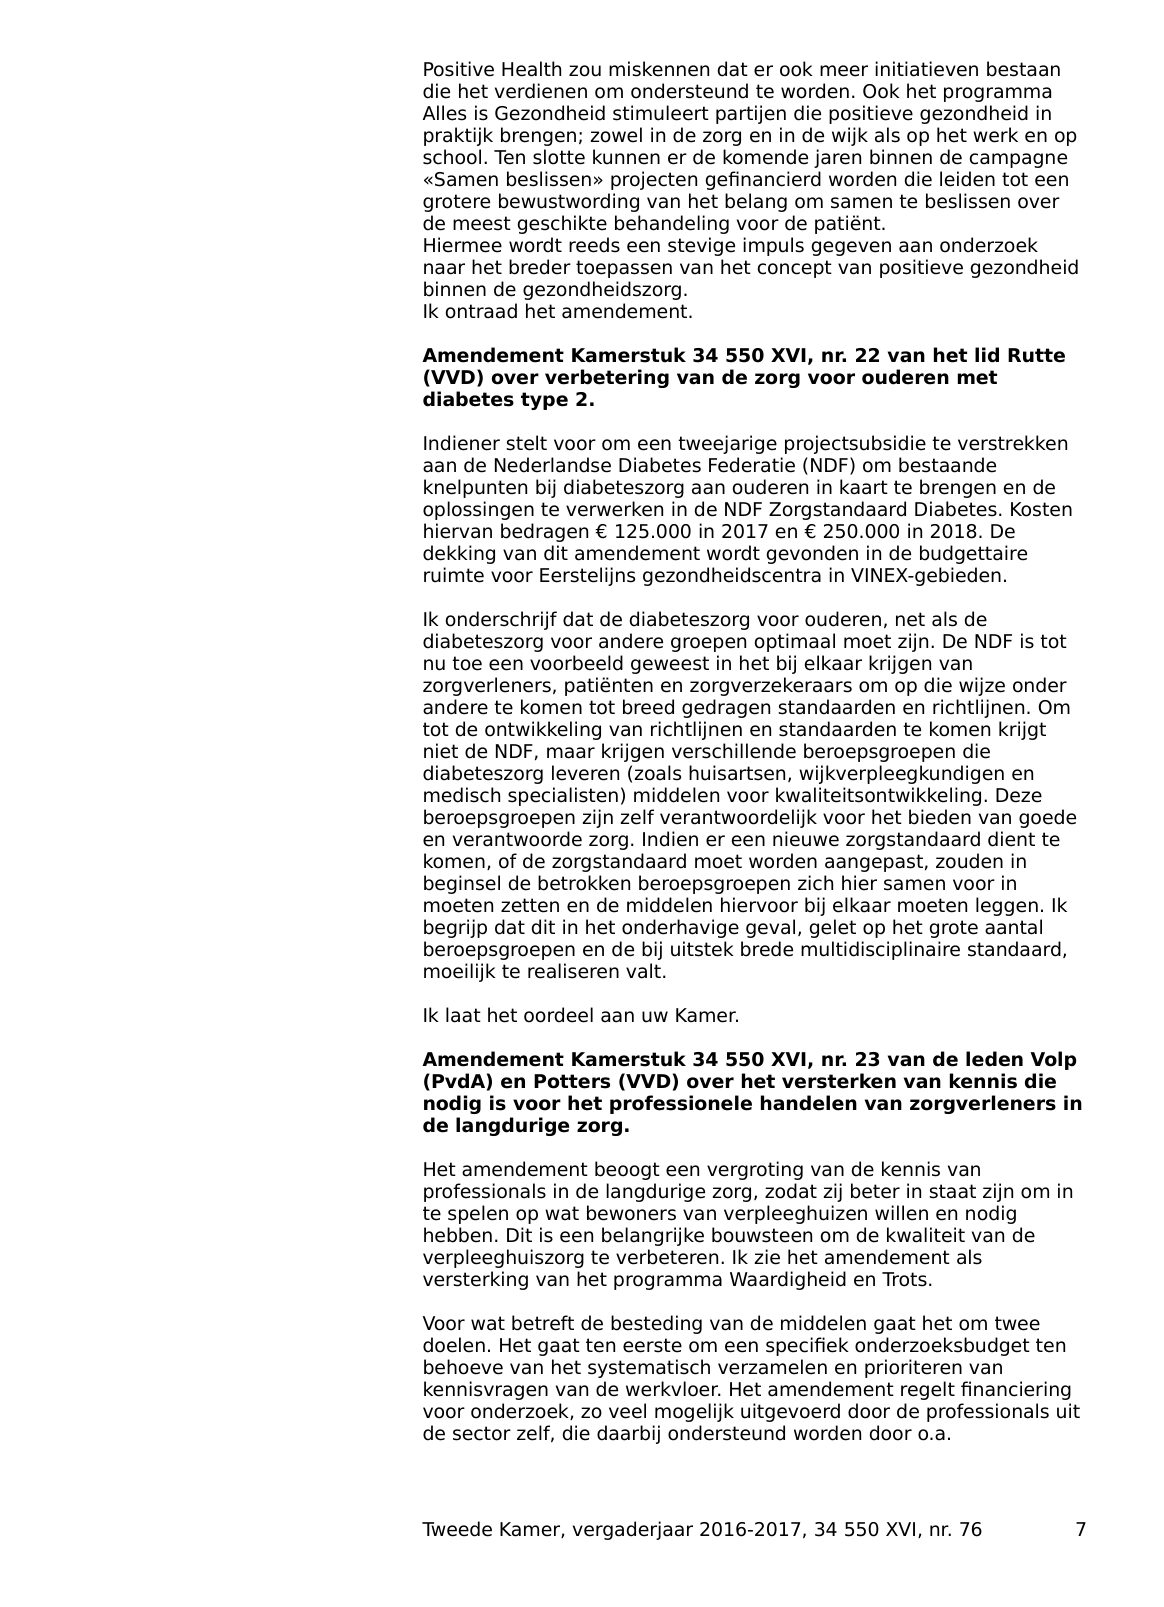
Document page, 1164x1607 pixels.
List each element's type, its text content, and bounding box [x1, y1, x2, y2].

text Amendement Kamerstuk 34 550 XVI, nr. 23 van de leden Volp (PvdA) en Potters (VVD) over het versterken van kennis die nodig is voor het professionele handelen van zorgverleners in de langdurige zorg. [422, 1049, 1087, 1137]
text Indiener stelt voor om een tweejarige projectsubsidie te verstrekken aan de Nederlandse Diabetes Federatie (NDF) om bestaande knelpunten bij diabeteszorg aan ouderen in kaart te brengen en de oplossingen te verwerken in de NDF Zorgstandaard Diabetes. Kosten hiervan bedragen € 125.000 in 2017 en € 250.000 in 2018. De dekking van dit amendement wordt gevonden in de budgettaire ruimte voor Eerstelijns gezondheidscentra in VINEX-gebieden. [422, 433, 1087, 587]
text Het amendement beoogt een vergroting van de kennis van professionals in de langdurige zorg, zodat zij beter in staat zijn om in te spelen op wat bewoners van verpleeghuizen willen en nodig hebben. Dit is een belangrijke bouwsteen om de kwaliteit van de verpleeghuiszorg te verbeteren. Ik zie het amendement als versterking van het programma Waardigheid en Trots. [422, 1159, 1087, 1291]
text Ik laat het oordeel aan uw Kamer. [422, 1005, 1087, 1027]
text Ik ontraad het amendement. [422, 301, 1087, 323]
text Ik onderschrijf dat de diabeteszorg voor ouderen, net als de diabeteszorg voor andere groepen optimaal moet zijn. De NDF is tot nu toe een voorbeeld geweest in het bij elkaar krijgen van zorgverleners, patiënten en zorgverzekeraars om op die wijze onder andere te komen tot breed gedragen standaarden en richtlijnen. Om tot de ontwikkeling van richtlijnen en standaarden te komen krijgt niet de NDF, maar krijgen verschillende beroepsgroepen die diabeteszorg leveren (zoals huisartsen, wijkverpleegkundigen en medisch specialisten) middelen voor kwaliteitsontwikkeling. Deze beroepsgroepen zijn zelf verantwoordelijk voor het bieden van goede en verantwoorde zorg. Indien er een nieuwe zorgstandaard dient te komen, of de zorgstandaard moet worden aangepast, zouden in beginsel de betrokken beroepsgroepen zich hier samen voor in moeten zetten en de middelen hiervoor bij elkaar moeten leggen. Ik begrijp dat dit in het onderhavige geval, gelet op het grote aantal beroepsgroepen en de bij uitstek brede multidisciplinaire standaard, moeilijk te realiseren valt. [422, 609, 1087, 983]
text Amendement Kamerstuk 34 550 XVI, nr. 22 van het lid Rutte (VVD) over verbetering van de zorg voor ouderen met diabetes type 2. [422, 345, 1087, 411]
text Voor wat betreft de besteding van de middelen gaat het om twee doelen. Het gaat ten eerste om een specifiek onderzoeksbudget ten behoeve van het systematisch verzamelen en prioriteren van kennisvragen van de werkvloer. Het amendement regelt financiering voor onderzoek, zo veel mogelijk uitgevoerd door de professionals uit de sector zelf, die daarbij ondersteund worden door o.a. [422, 1313, 1087, 1445]
text Positive Health zou miskennen dat er ook meer initiatieven bestaan die het verdienen om ondersteund te worden. Ook het programma Alles is Gezondheid stimuleert partijen die positieve gezondheid in praktijk brengen; zowel in de zorg en in de wijk als op het werk en op school. Ten slotte kunnen er de komende jaren binnen de campagne «Samen beslissen» projecten gefinancierd worden die leiden tot een grotere bewustwording van het belang om samen te beslissen over de meest geschikte behandeling voor de patiënt. [422, 59, 1087, 235]
text Hiermee wordt reeds een stevige impuls gegeven aan onderzoek naar het breder toepassen van het concept van positieve gezondheid binnen de gezondheidszorg. [422, 235, 1087, 301]
